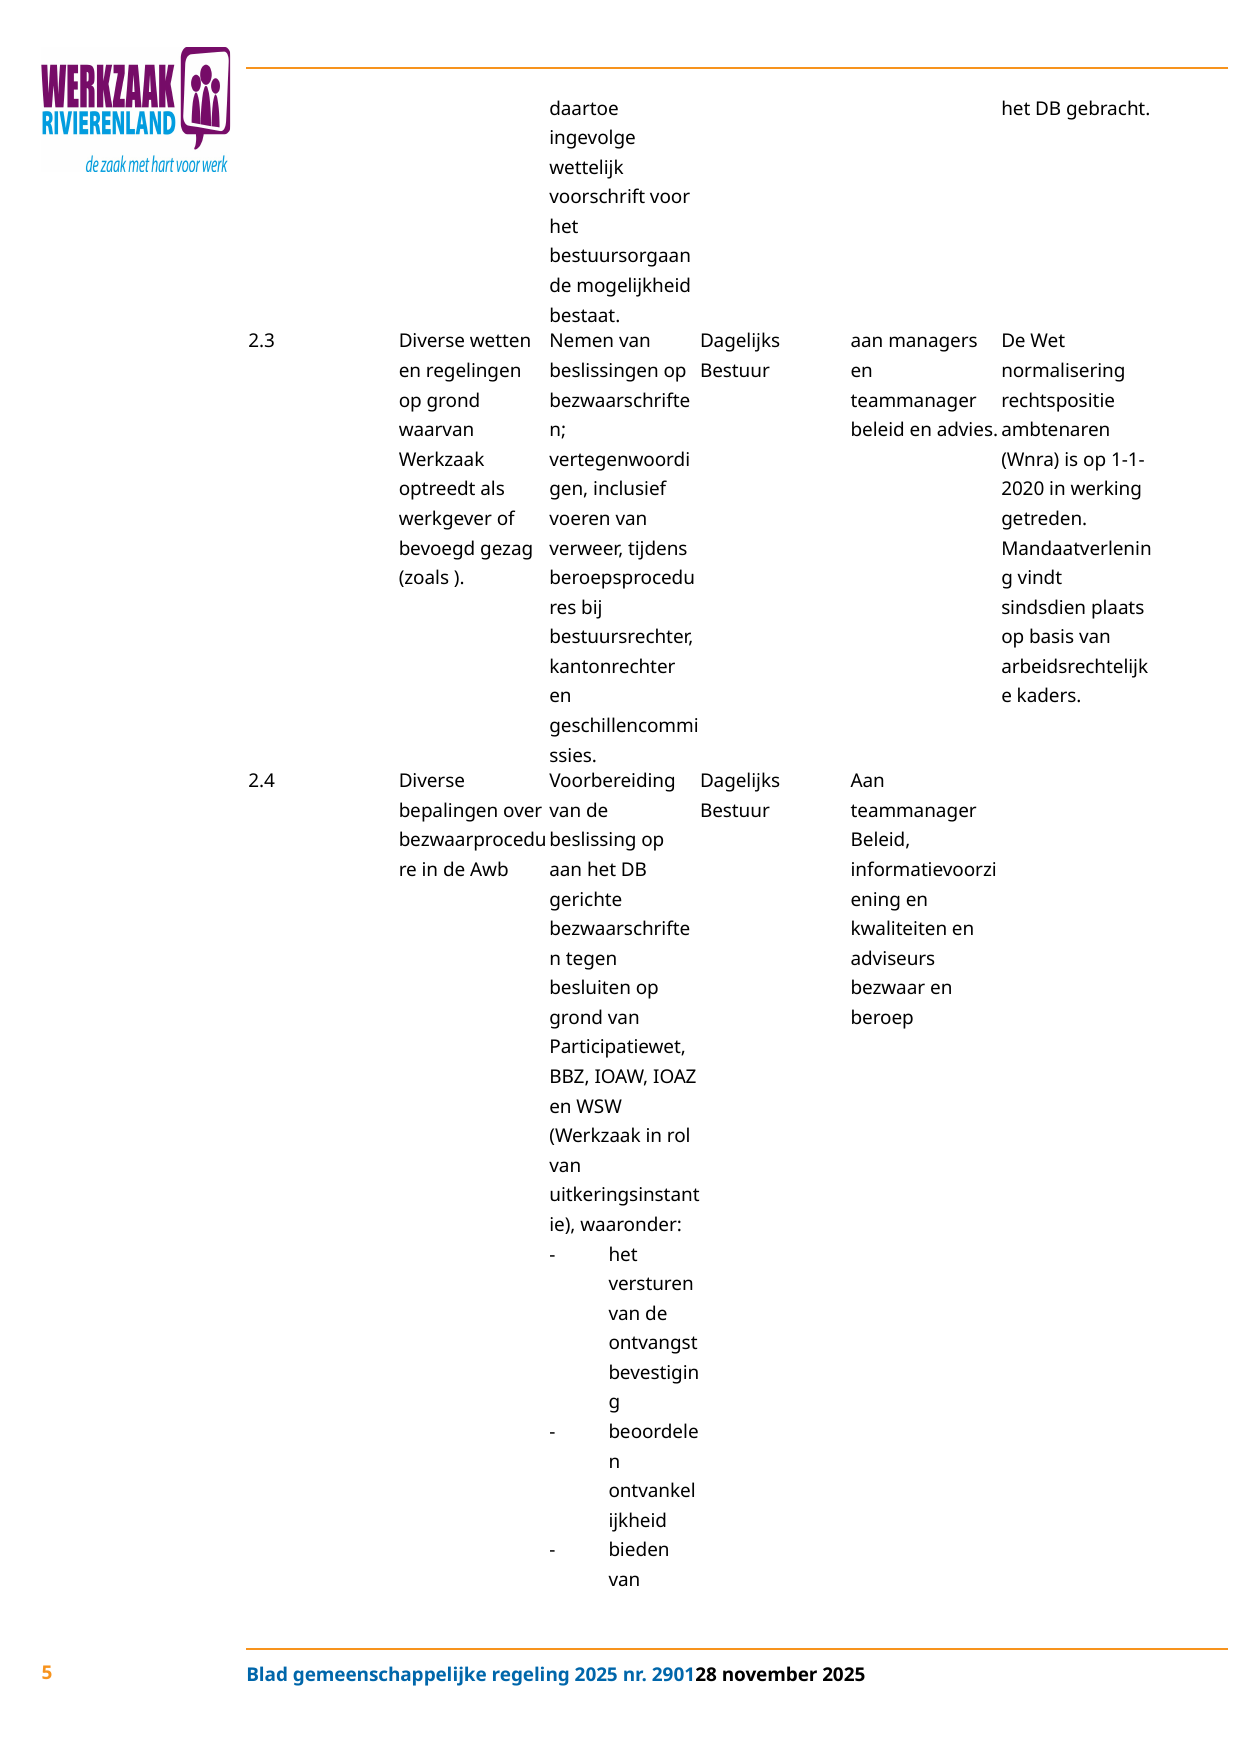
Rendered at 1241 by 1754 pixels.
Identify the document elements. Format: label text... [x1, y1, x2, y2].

table_cell [850, 95, 1001, 328]
table_cell het DB gebracht. [1001, 95, 1152, 328]
table_cell Dagelijks Bestuur [700, 328, 850, 767]
table_cell daartoe ingevolge wettelijk voorschrift voor het bestuursorgaan de mogelijkheid bestaat. [549, 95, 700, 328]
table_cell Diverse bepalingen over bezwaarprocedure in de Awb [399, 768, 549, 1592]
table_cell Dagelijks Bestuur [700, 768, 850, 1592]
table_cell aan managers en teammanager beleid en advies. [850, 328, 1001, 767]
table_cell De Wet normalisering rechtspositie ambtenaren (Wnra) is op 1-1-2020 in werking getreden. Mandaatverlening vindt sindsdien plaats op basis van arbeidsrechtelijke kaders. [1001, 328, 1152, 767]
table_cell Diverse wetten en regelingen op grond waarvan Werkzaak optreedt als werkgever of bevoegd gezag (zoals ). [399, 328, 549, 767]
table_cell [700, 95, 850, 328]
table_cell [1001, 768, 1152, 1592]
table_cell Aan teammanager Beleid, informatievoorziening en kwaliteiten en adviseurs bezwaar en beroep [850, 768, 1001, 1592]
table_cell 2.4 [248, 768, 398, 1592]
table_cell [399, 95, 549, 328]
picture [41, 47, 231, 172]
table_cell Nemen van beslissingen op bezwaarschriften; vertegenwoordigen, inclusief voeren van verweer, tijdens beroepsprocedures bij bestuursrechter, kantonrechter en geschillencommissies. [549, 328, 700, 767]
table_cell Voorbereiding van de beslissing op aan het DB gerichte bezwaarschriften tegen besluiten op grond van Participatiewet, BBZ, IOAW, IOAZ en WSW (Werkzaak in rol van uitkeringsinstantie), waaronder: het versturen van de ontvangstbevestiging beoordelen ontvankelijkheid bieden van [549, 768, 700, 1592]
table_cell 2.3 [248, 328, 398, 767]
table_cell [248, 95, 398, 328]
